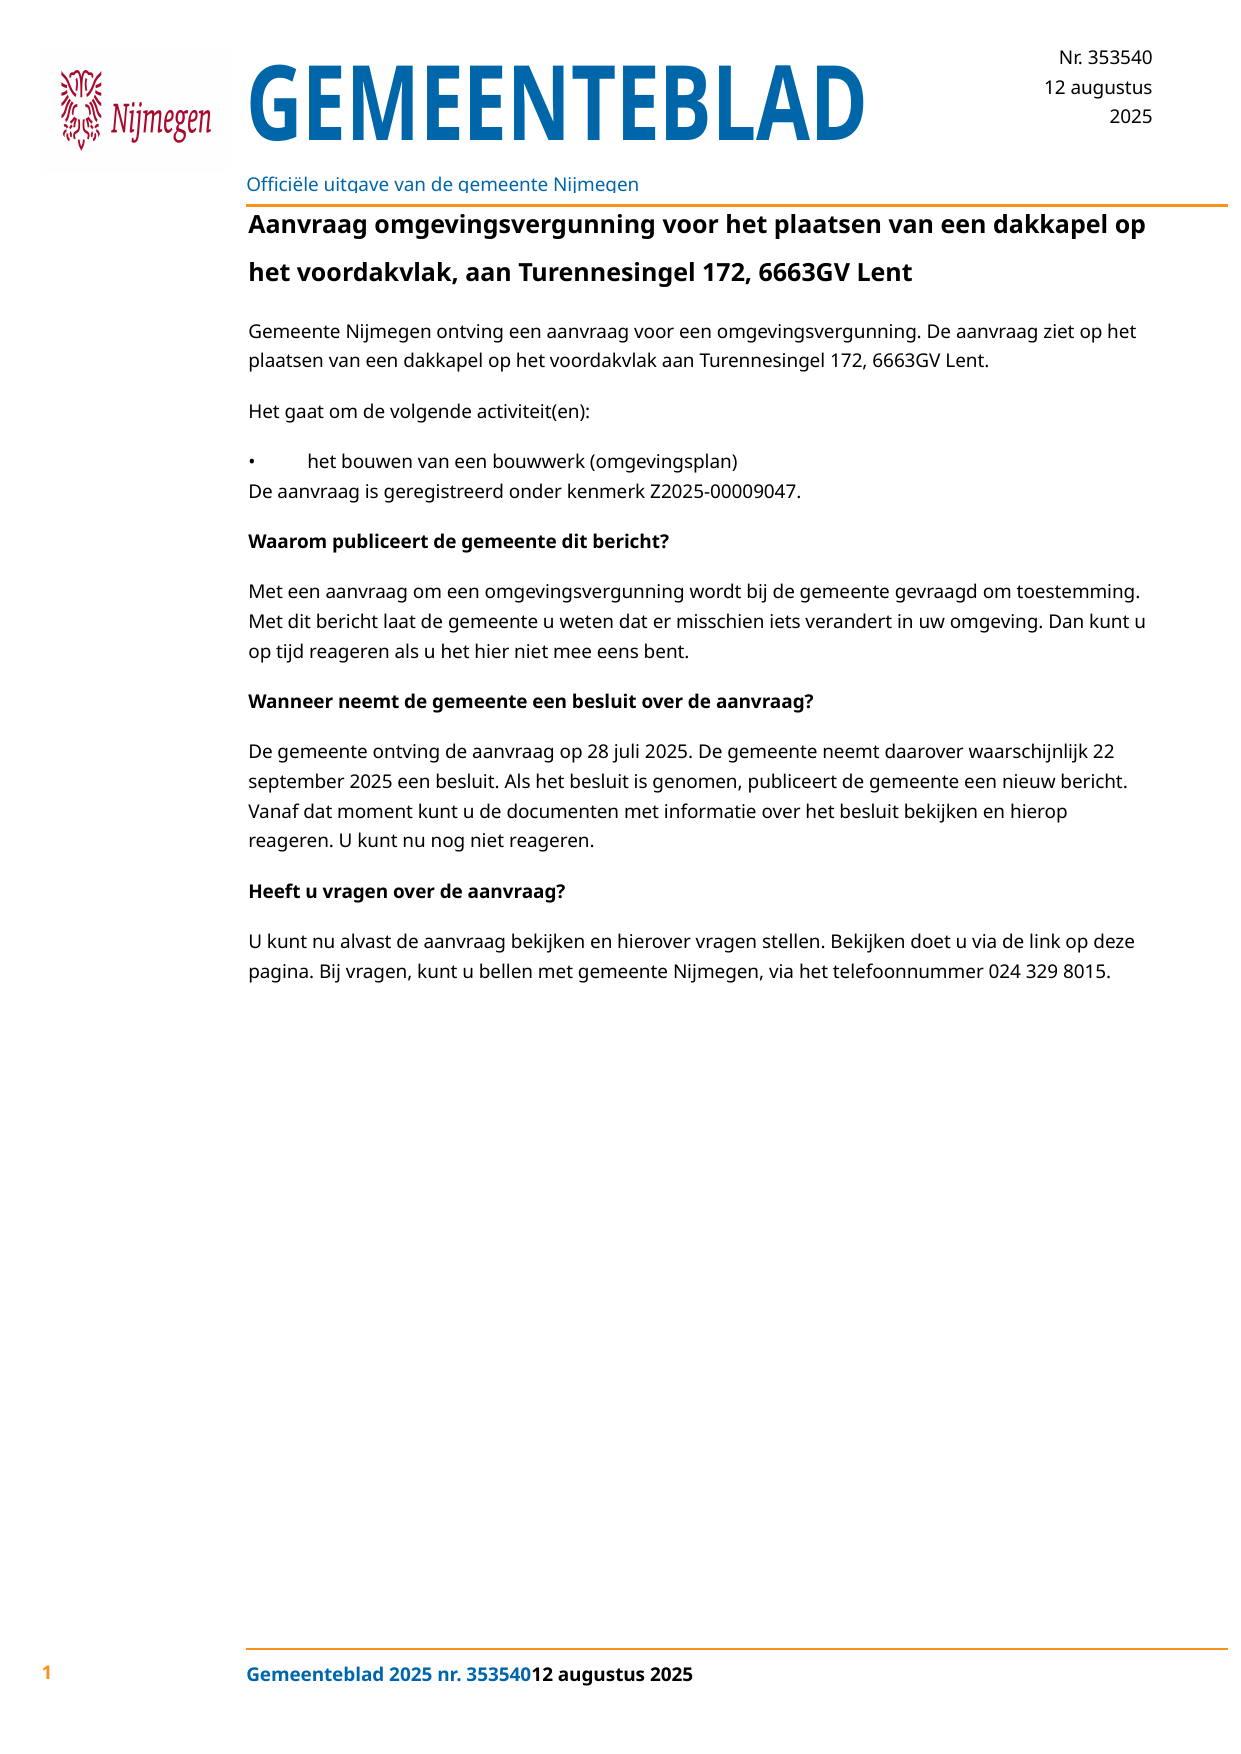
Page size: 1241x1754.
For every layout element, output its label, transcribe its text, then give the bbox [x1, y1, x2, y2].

text Waarom publiceert de gemeente dit bericht? [248, 528, 1152, 554]
text Het gaat om de volgende activiteit(en): [248, 398, 1152, 424]
text U kunt nu alvast de aanvraag bekijken en hierover vragen stellen. Bekijken doet u via de link op deze pagina. Bij vragen, kunt u bellen met gemeente Nijmegen, via het telefoonnummer 024 329 8015. [248, 928, 1152, 984]
text Wanneer neemt de gemeente een besluit over de aanvraag? [248, 688, 1152, 714]
list het bouwen van een bouwwerk (omgevingsplan) [248, 448, 1152, 474]
text Heeft u vragen over de aanvraag? [248, 878, 1152, 904]
picture [41, 47, 231, 172]
text Gemeente Nijmegen ontving een aanvraag voor een omgevingsvergunning. De aanvraag ziet op het plaatsen van een dakkapel op het voordakvlak aan Turennesingel 172, 6663GV Lent. [248, 318, 1152, 373]
text De gemeente ontving de aanvraag op 28 juli 2025. De gemeente neemt daarover waarschijnlijk 22 september 2025 een besluit. Als het besluit is genomen, publiceert de gemeente een nieuw bericht. Vanaf dat moment kunt u de documenten met informatie over het besluit bekijken en hierop reageren. U kunt nu nog niet reageren. [248, 739, 1152, 853]
text Aanvraag omgevingsvergunning voor het plaatsen van een dakkapel op het voordakvlak, aan Turennesingel 172, 6663GV Lent [248, 207, 1152, 288]
text De aanvraag is geregistreerd onder kenmerk Z2025-00009047. [248, 478, 1152, 504]
text Met een aanvraag om een omgevingsvergunning wordt bij de gemeente gevraagd om toestemming. Met dit bericht laat de gemeente u weten dat er misschien iets verandert in uw omgeving. Dan kunt u op tijd reageren als u het hier niet mee eens bent. [248, 579, 1152, 664]
